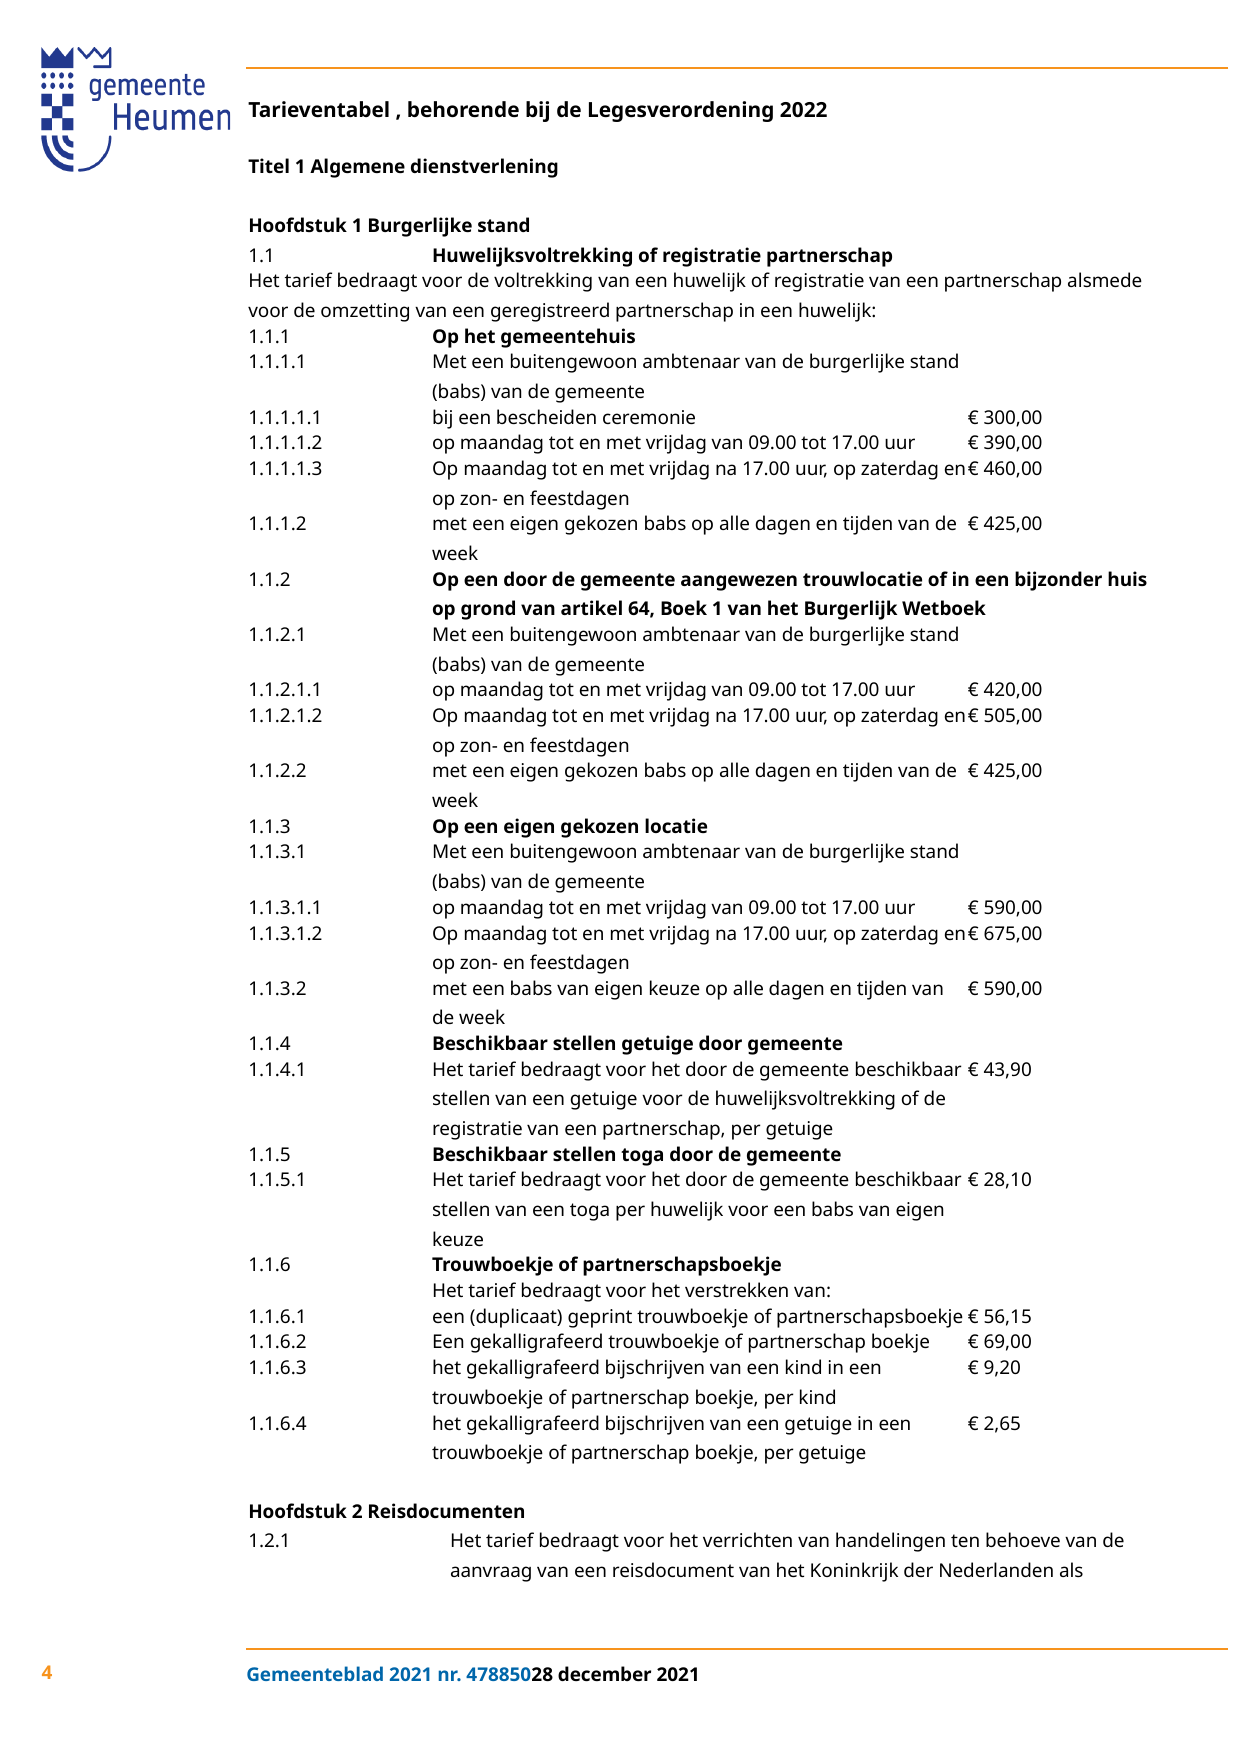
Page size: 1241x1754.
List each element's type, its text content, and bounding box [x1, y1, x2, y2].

table_cell 1.1.5.1 [248, 1167, 432, 1252]
table_header 1.1 [248, 242, 432, 267]
table_cell [968, 839, 1152, 894]
table_cell Beschikbaar stellen toga door de gemeente [432, 1141, 1152, 1167]
table_cell met een babs van eigen keuze op alle dagen en tijden van de week [432, 975, 968, 1030]
table_cell Het tarief bedraagt voor het door de gemeente beschikbaar stellen van een toga per huwelijk voor een babs van eigen keuze [432, 1167, 968, 1252]
table_cell € 590,00 [968, 975, 1152, 1030]
text Titel 1 Algemene dienstverlening [248, 153, 1152, 179]
table_cell op maandag tot en met vrijdag van 09.00 tot 17.00 uur [432, 430, 968, 455]
table_cell 1.1.6 [248, 1252, 432, 1277]
table_cell Met een buitengewoon ambtenaar van de burgerlijke stand (babs) van de gemeente [432, 349, 968, 404]
table_cell Beschikbaar stellen getuige door gemeente [432, 1030, 1152, 1056]
text Tarieventabel , behorende bij de Legesverordening 2022 [248, 95, 1152, 123]
table_cell [248, 1277, 432, 1303]
table_cell € 43,90 [968, 1056, 1152, 1141]
table_cell € 300,00 [968, 404, 1152, 429]
table_cell 1.1.4.1 [248, 1056, 432, 1141]
table_cell 1.1.2.2 [248, 758, 432, 813]
table_cell € 2,65 [968, 1410, 1152, 1465]
table_cell 1.1.1.2 [248, 511, 432, 566]
table_header Huwelijksvoltrekking of registratie partnerschap [432, 242, 1152, 267]
table_cell met een eigen gekozen babs op alle dagen en tijden van de week [432, 758, 968, 813]
table_cell 1.1.1 [248, 323, 432, 348]
table_cell het gekalligrafeerd bijschrijven van een getuige in een trouwboekje of partnerschap boekje, per getuige [432, 1410, 968, 1465]
table_cell € 390,00 [968, 430, 1152, 455]
table_cell € 28,10 [968, 1167, 1152, 1252]
table_cell 1.1.2 [248, 566, 432, 621]
table_cell Trouwboekje of partnerschapsboekje [432, 1252, 968, 1277]
table_cell € 420,00 [968, 677, 1152, 702]
table_header 1.2.1 [248, 1528, 450, 1583]
table_cell [968, 1252, 1152, 1277]
table_cell Op een door de gemeente aangewezen trouwlocatie of in een bijzonder huis op grond van artikel 64, Boek 1 van het Burgerlijk Wetboek [432, 566, 1152, 621]
table_cell 1.1.6.3 [248, 1355, 432, 1410]
table_cell Met een buitengewoon ambtenaar van de burgerlijke stand (babs) van de gemeente [432, 621, 968, 677]
table_cell Op maandag tot en met vrijdag na 17.00 uur, op zaterdag en op zon- en feestdagen [432, 702, 968, 758]
table_cell [968, 349, 1152, 404]
table_cell Op maandag tot en met vrijdag na 17.00 uur, op zaterdag en op zon- en feestdagen [432, 455, 968, 511]
table_cell Op maandag tot en met vrijdag na 17.00 uur, op zaterdag en op zon- en feestdagen [432, 920, 968, 975]
table_cell 1.1.5 [248, 1141, 432, 1167]
table_cell € 505,00 [968, 702, 1152, 758]
table_cell 1.1.1.1 [248, 349, 432, 404]
table_cell 1.1.2.1.1 [248, 677, 432, 702]
table_cell € 590,00 [968, 894, 1152, 920]
table_cell een (duplicaat) geprint trouwboekje of partnerschapsboekje [432, 1303, 968, 1329]
table_cell 1.1.2.1.2 [248, 702, 432, 758]
table_cell met een eigen gekozen babs op alle dagen en tijden van de week [432, 511, 968, 566]
table_cell € 69,00 [968, 1329, 1152, 1354]
table_cell op maandag tot en met vrijdag van 09.00 tot 17.00 uur [432, 677, 968, 702]
table_cell Het tarief bedraagt voor het verstrekken van: [432, 1277, 968, 1303]
table_cell € 675,00 [968, 920, 1152, 975]
table_cell Op een eigen gekozen locatie [432, 813, 1152, 839]
table_cell € 425,00 [968, 758, 1152, 813]
table_cell bij een bescheiden ceremonie [432, 404, 968, 429]
table_cell Het tarief bedraagt voor het door de gemeente beschikbaar stellen van een getuige voor de huwelijksvoltrekking of de registratie van een partnerschap, per getuige [432, 1056, 968, 1141]
table_cell op maandag tot en met vrijdag van 09.00 tot 17.00 uur [432, 894, 968, 920]
table_cell [968, 621, 1152, 677]
table_cell € 460,00 [968, 455, 1152, 511]
table_header Het tarief bedraagt voor het verrichten van handelingen ten behoeve van de aanvraag van een reisdocument van het Koninkrijk der Nederlanden als [450, 1528, 1152, 1583]
table_cell 1.1.3.1.2 [248, 920, 432, 975]
text Hoofdstuk 1 Burgerlijke stand [248, 212, 1152, 238]
table_cell [968, 1277, 1152, 1303]
table_cell Een gekalligrafeerd trouwboekje of partnerschap boekje [432, 1329, 968, 1354]
table_cell 1.1.3.1 [248, 839, 432, 894]
text Hoofdstuk 2 Reisdocumenten [248, 1498, 1152, 1524]
table_cell 1.1.3 [248, 813, 432, 839]
table_cell 1.1.1.1.2 [248, 430, 432, 455]
table_cell 1.1.6.2 [248, 1329, 432, 1354]
table_cell 1.1.6.4 [248, 1410, 432, 1465]
table_cell Op het gemeentehuis [432, 323, 1152, 348]
table_cell het gekalligrafeerd bijschrijven van een kind in een trouwboekje of partnerschap boekje, per kind [432, 1355, 968, 1410]
table_cell € 9,20 [968, 1355, 1152, 1410]
table_cell 1.1.3.2 [248, 975, 432, 1030]
table_cell 1.1.1.1.1 [248, 404, 432, 429]
table_cell 1.1.2.1 [248, 621, 432, 677]
picture [41, 47, 231, 172]
table_cell € 425,00 [968, 511, 1152, 566]
table_cell 1.1.4 [248, 1030, 432, 1056]
table_cell € 56,15 [968, 1303, 1152, 1329]
table_cell 1.1.6.1 [248, 1303, 432, 1329]
table_cell 1.1.1.1.3 [248, 455, 432, 511]
table_cell 1.1.3.1.1 [248, 894, 432, 920]
table_cell Met een buitengewoon ambtenaar van de burgerlijke stand (babs) van de gemeente [432, 839, 968, 894]
table_cell Het tarief bedraagt voor de voltrekking van een huwelijk of registratie van een partnerschap alsmede voor de omzetting van een geregistreerd partnerschap in een huwelijk: [248, 268, 1152, 323]
